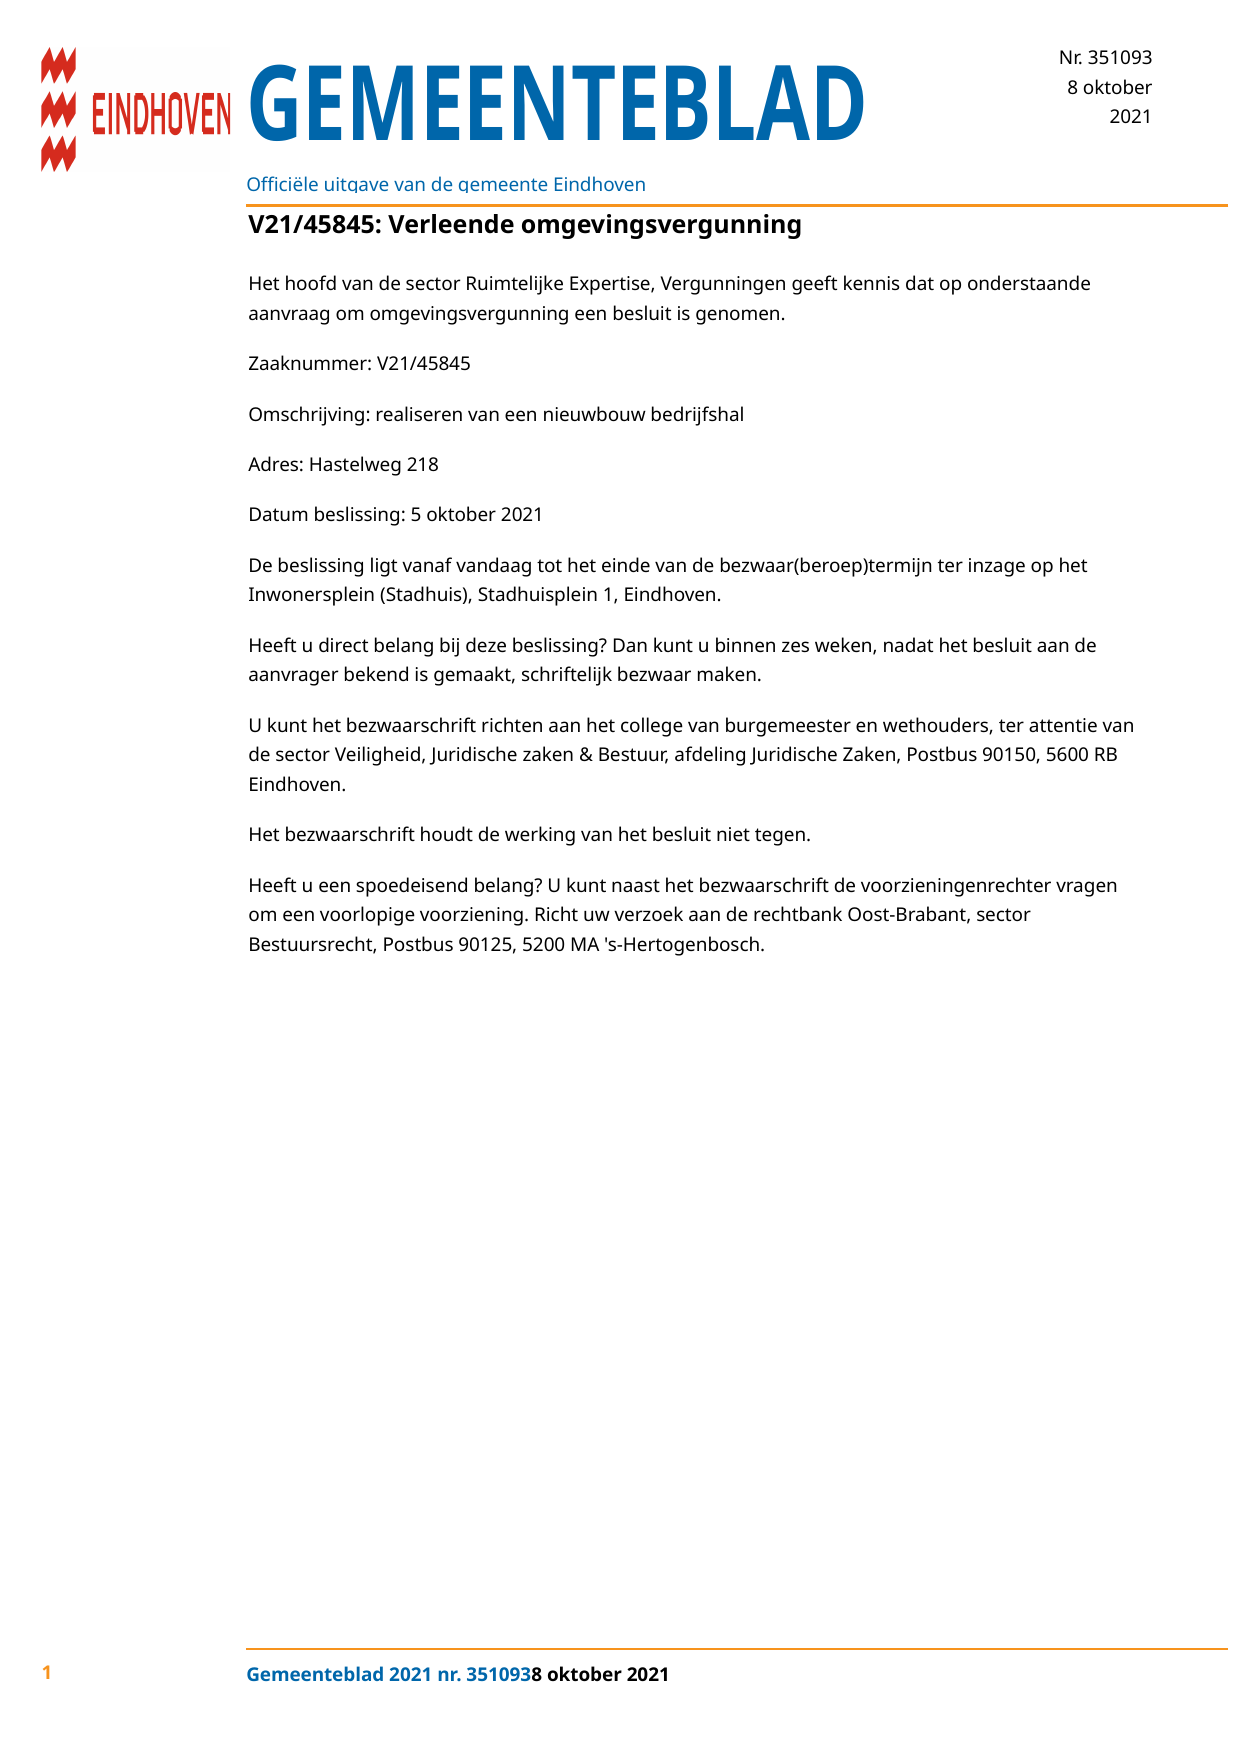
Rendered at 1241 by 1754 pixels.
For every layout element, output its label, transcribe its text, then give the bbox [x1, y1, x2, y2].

text Adres: Hastelweg 218 [248, 451, 1152, 477]
text Datum beslissing: 5 oktober 2021 [248, 502, 1152, 527]
text V21/45845: Verleende omgevingsvergunning [248, 207, 1152, 241]
text Heeft u direct belang bij deze beslissing? Dan kunt u binnen zes weken, nadat het besluit aan de aanvrager bekend is gemaakt, schriftelijk bezwaar maken. [248, 632, 1152, 687]
text Het hoofd van de sector Ruimtelijke Expertise, Vergunningen geeft kennis dat op onderstaande aanvraag om omgevingsvergunning een besluit is genomen. [248, 270, 1152, 326]
picture [41, 47, 231, 172]
text Zaaknummer: V21/45845 [248, 350, 1152, 376]
text U kunt het bezwaarschrift richten aan het college van burgemeester en wethouders, ter attentie van de sector Veiligheid, Juridische zaken & Bestuur, afdeling Juridische Zaken, Postbus 90150, 5600 RB Eindhoven. [248, 712, 1152, 797]
text Het bezwaarschrift houdt de werking van het besluit niet tegen. [248, 822, 1152, 847]
text Heeft u een spoedeisend belang? U kunt naast het bezwaarschrift de voorzieningenrechter vragen om een voorlopige voorziening. Richt uw verzoek aan de rechtbank Oost-Brabant, sector Bestuursrecht, Postbus 90125, 5200 MA 's-Hertogenbosch. [248, 872, 1152, 957]
text Omschrijving: realiseren van een nieuwbouw bedrijfshal [248, 401, 1152, 426]
text De beslissing ligt vanaf vandaag tot het einde van de bezwaar(beroep)termijn ter inzage op het Inwonersplein (Stadhuis), Stadhuisplein 1, Eindhoven. [248, 552, 1152, 607]
